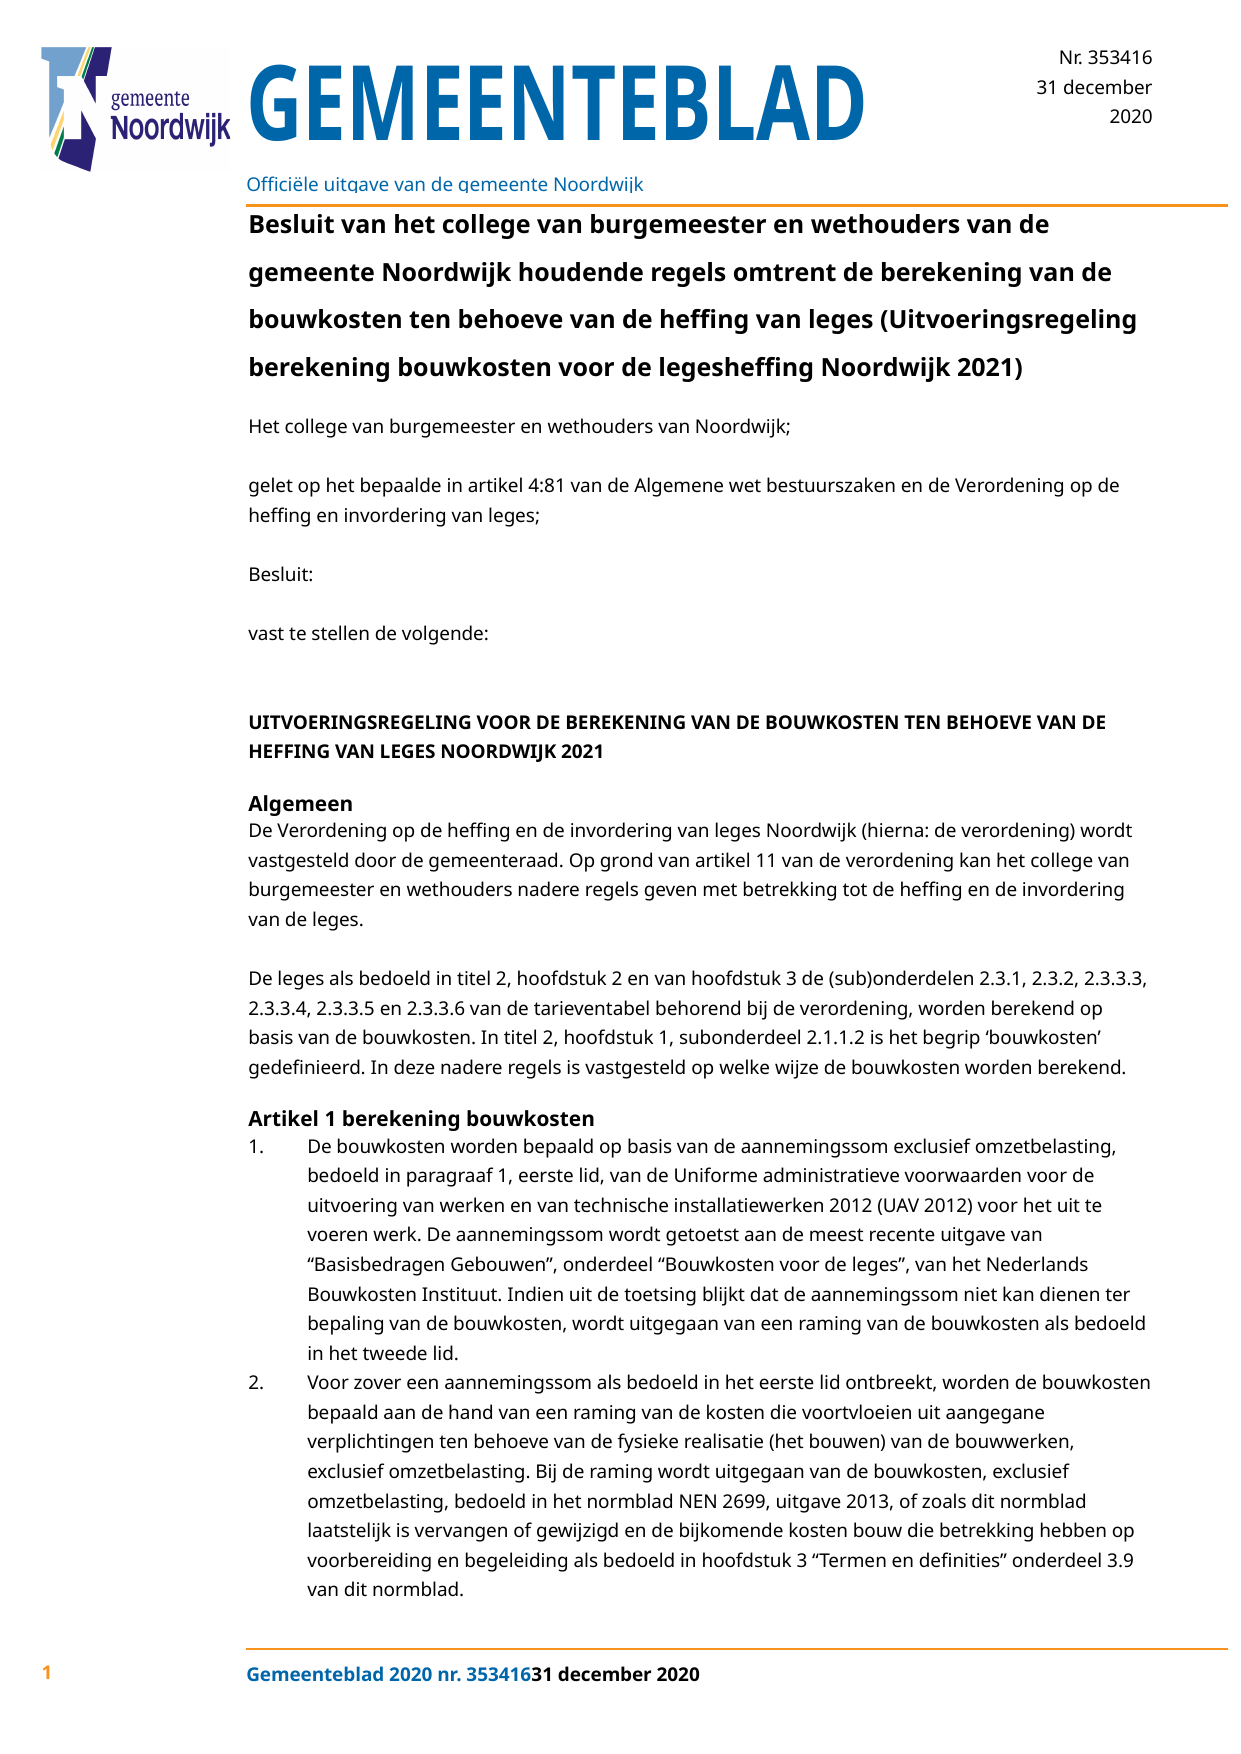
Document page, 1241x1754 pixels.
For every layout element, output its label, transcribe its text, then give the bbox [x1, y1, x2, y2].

text Artikel 1 berekening bouwkosten [248, 1104, 1152, 1133]
text gelet op het bepaalde in artikel 4:81 van de Algemene wet bestuurszaken en de Verordening op de heffing en invordering van leges; [248, 472, 1152, 528]
text UITVOERINGSREGELING VOOR DE BEREKENING VAN DE BOUWKOSTEN TEN BEHOEVE VAN DE HEFFING VAN LEGES NOORDWIJK 2021 [248, 709, 1152, 764]
list Voor zover een aannemingssom als bedoeld in het eerste lid ontbreekt, worden de bouwkosten bepaald aan de hand van een raming van de kosten die voortvloeien uit aangegane verplichtingen ten behoeve van de fysieke realisatie (het bouwen) van de bouwwerken, exclusief omzetbelasting. Bij de raming wordt uitgegaan van de bouwkosten, exclusief omzetbelasting, bedoeld in het normblad NEN 2699, uitgave 2013, of zoals dit normblad laatstelijk is vervangen of gewijzigd en de bijkomende kosten bouw die betrekking hebben op voorbereiding en begeleiding als bedoeld in hoofdstuk 3 “Termen en definities” onderdeel 3.9 van dit normblad. [248, 1369, 1152, 1602]
text Besluit van het college van burgemeester en wethouders van de gemeente Noordwijk houdende regels omtrent de berekening van de bouwkosten ten behoeve van de heffing van leges (Uitvoeringsregeling berekening bouwkosten voor de legesheffing Noordwijk 2021) [248, 207, 1152, 384]
text vast te stellen de volgende: [248, 620, 1152, 646]
text De Verordening op de heffing en de invordering van leges Noordwijk (hierna: de verordening) wordt vastgesteld door de gemeenteraad. Op grond van artikel 11 van de verordening kan het college van burgemeester en wethouders nadere regels geven met betrekking tot de heffing en de invordering van de leges. [248, 817, 1152, 932]
text De leges als bedoeld in titel 2, hoofdstuk 2 en van hoofdstuk 3 de (sub)onderdelen 2.3.1, 2.3.2, 2.3.3.3, 2.3.3.4, 2.3.3.5 en 2.3.3.6 van de tarieventabel behorend bij de verordening, worden berekend op basis van de bouwkosten. In titel 2, hoofdstuk 1, subonderdeel 2.1.1.2 is het begrip ‘bouwkosten’ gedefinieerd. In deze nadere regels is vastgesteld op welke wijze de bouwkosten worden berekend. [248, 965, 1152, 1080]
text Besluit: [248, 561, 1152, 587]
picture [41, 47, 231, 172]
list De bouwkosten worden bepaald op basis van de aannemingssom exclusief omzetbelasting, bedoeld in paragraaf 1, eerste lid, van de Uniforme administratieve voorwaarden voor de uitvoering van werken en van technische installatiewerken 2012 (UAV 2012) voor het uit te voeren werk. De aannemingssom wordt getoetst aan de meest recente uitgave van “Basisbedragen Gebouwen”, onderdeel “Bouwkosten voor de leges”, van het Nederlands Bouwkosten Instituut. Indien uit de toetsing blijkt dat de aannemingssom niet kan dienen ter bepaling van de bouwkosten, wordt uitgegaan van een raming van de bouwkosten als bedoeld in het tweede lid. [248, 1133, 1152, 1366]
text Algemeen [248, 789, 1152, 817]
text Het college van burgemeester en wethouders van Noordwijk; [248, 413, 1152, 439]
